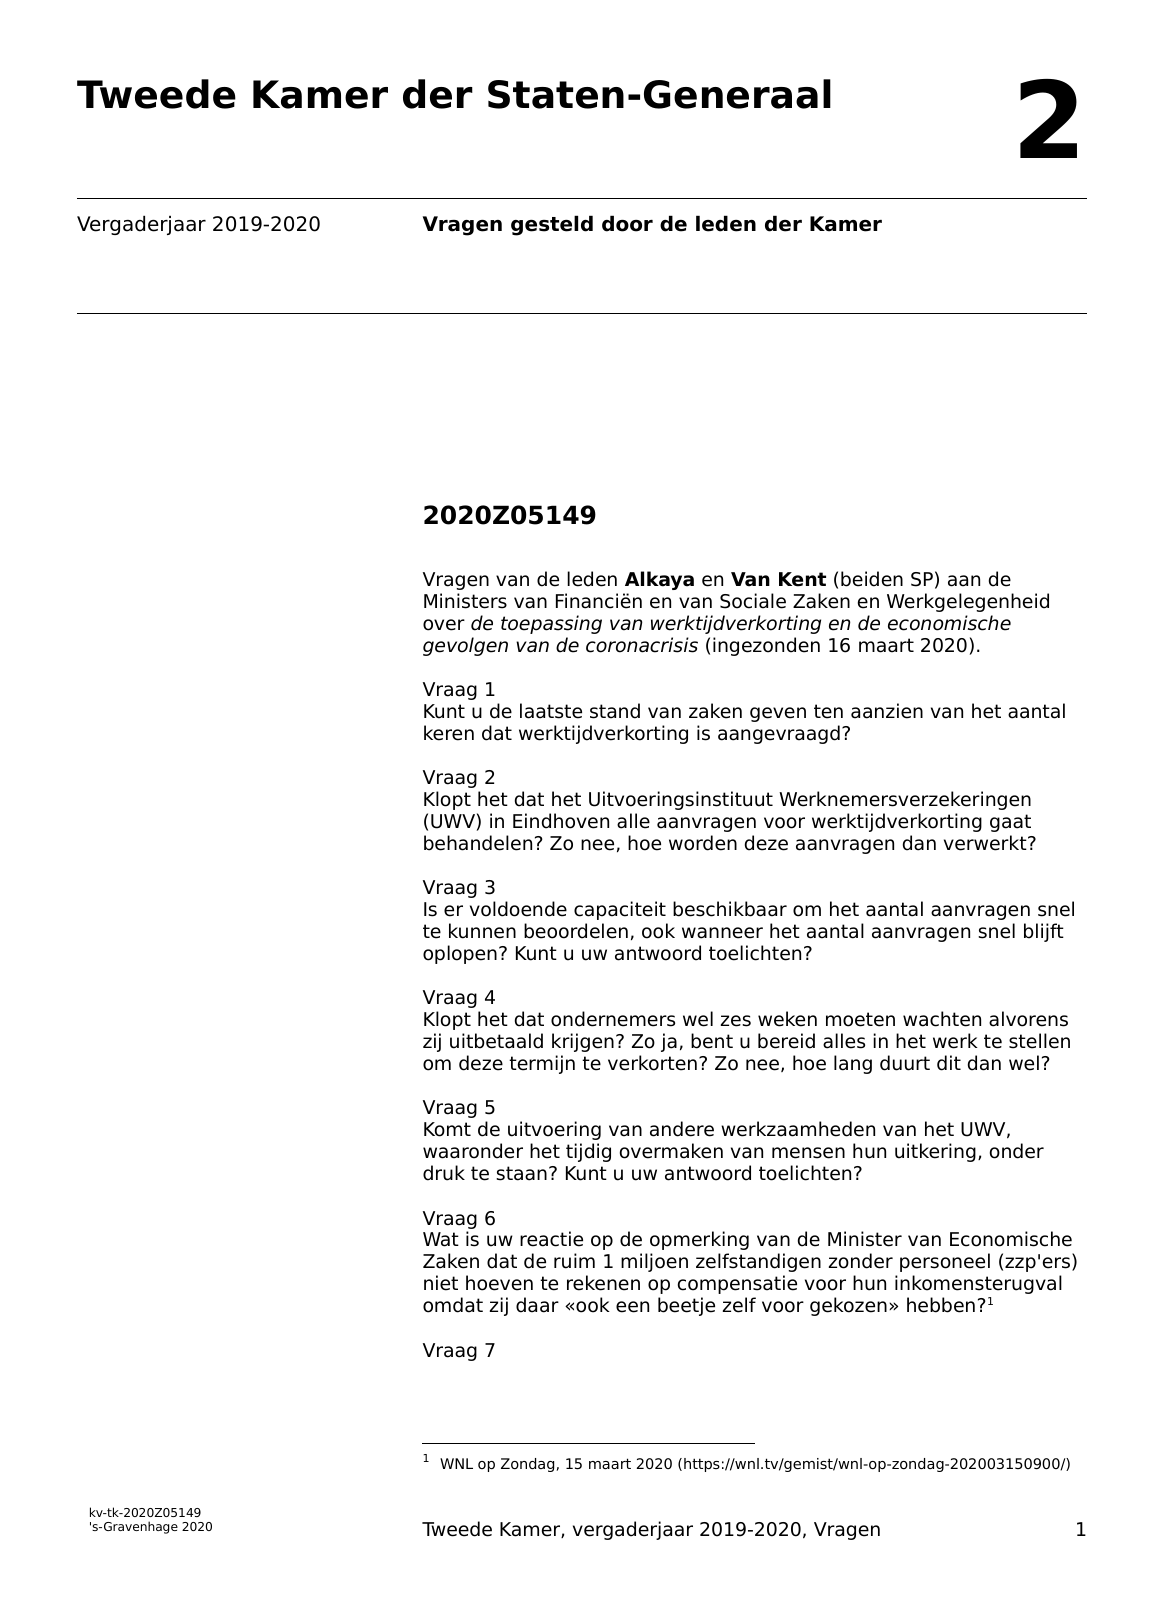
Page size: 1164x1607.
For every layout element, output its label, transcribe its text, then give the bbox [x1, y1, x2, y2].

text Kunt u de laatste stand van zaken geven ten aanzien van het aantal keren dat werktijdverkorting is aangevraagd? [422, 701, 1087, 745]
text Klopt het dat het Uitvoeringsinstituut Werknemersverzekeringen (UWV) in Eindhoven alle aanvragen voor werktijdverkorting gaat behandelen? Zo nee, hoe worden deze aanvragen dan verwerkt? [422, 789, 1087, 855]
text WNL op Zondag, 15 maart 2020 (https://wnl.tv/gemist/wnl-op-zondag-202003150900/) [422, 1452, 1087, 1474]
text kv-tk-2020Z05149 [88, 1506, 323, 1520]
text Vraag 7 [422, 1339, 1087, 1361]
text 's-Gravenhage 2020 [88, 1520, 323, 1534]
text Vraag 3 [422, 877, 1087, 899]
text Vragen van de leden Alkaya en Van Kent (beiden SP) aan de Ministers van Financiën en van Sociale Zaken en Werkgelegenheid over de toepassing van werktijdverkorting en de economische gevolgen van de coronacrisis (ingezonden 16 maart 2020). [422, 569, 1087, 657]
table_cell Vergaderjaar 2019-2020 [77, 199, 422, 313]
text Klopt het dat ondernemers wel zes weken moeten wachten alvorens zij uitbetaald krijgen? Zo ja, bent u bereid alles in het werk te stellen om deze termijn te verkorten? Zo nee, hoe lang duurt dit dan wel? [422, 1009, 1087, 1075]
text Wat is uw reactie op de opmerking van de Minister van Economische Zaken dat de ruim 1 miljoen zelfstandigen zonder personeel (zzp'ers) niet hoeven te rekenen op compensatie voor hun inkomensterugval omdat zij daar «ook een beetje zelf voor gekozen» hebben? [422, 1229, 1087, 1317]
text Vraag 4 [422, 987, 1087, 1009]
text Vraag 5 [422, 1097, 1087, 1119]
text Vraag 1 [422, 679, 1087, 701]
text Vraag 6 [422, 1207, 1087, 1229]
text Komt de uitvoering van andere werkzaamheden van het UWV, waaronder het tijdig overmaken van mensen hun uitkering, onder druk te staan? Kunt u uw antwoord toelichten? [422, 1119, 1087, 1185]
text 2020Z05149 [422, 501, 1087, 531]
text Is er voldoende capaciteit beschikbaar om het aantal aanvragen snel te kunnen beoordelen, ook wanneer het aantal aanvragen snel blijft oplopen? Kunt u uw antwoord toelichten? [422, 899, 1087, 965]
table_header 2 [886, 59, 1087, 198]
table_header Tweede Kamer der Staten-Generaal [77, 59, 886, 198]
table_cell Vragen gesteld door de leden der Kamer [422, 199, 1087, 313]
text Vraag 2 [422, 767, 1087, 789]
